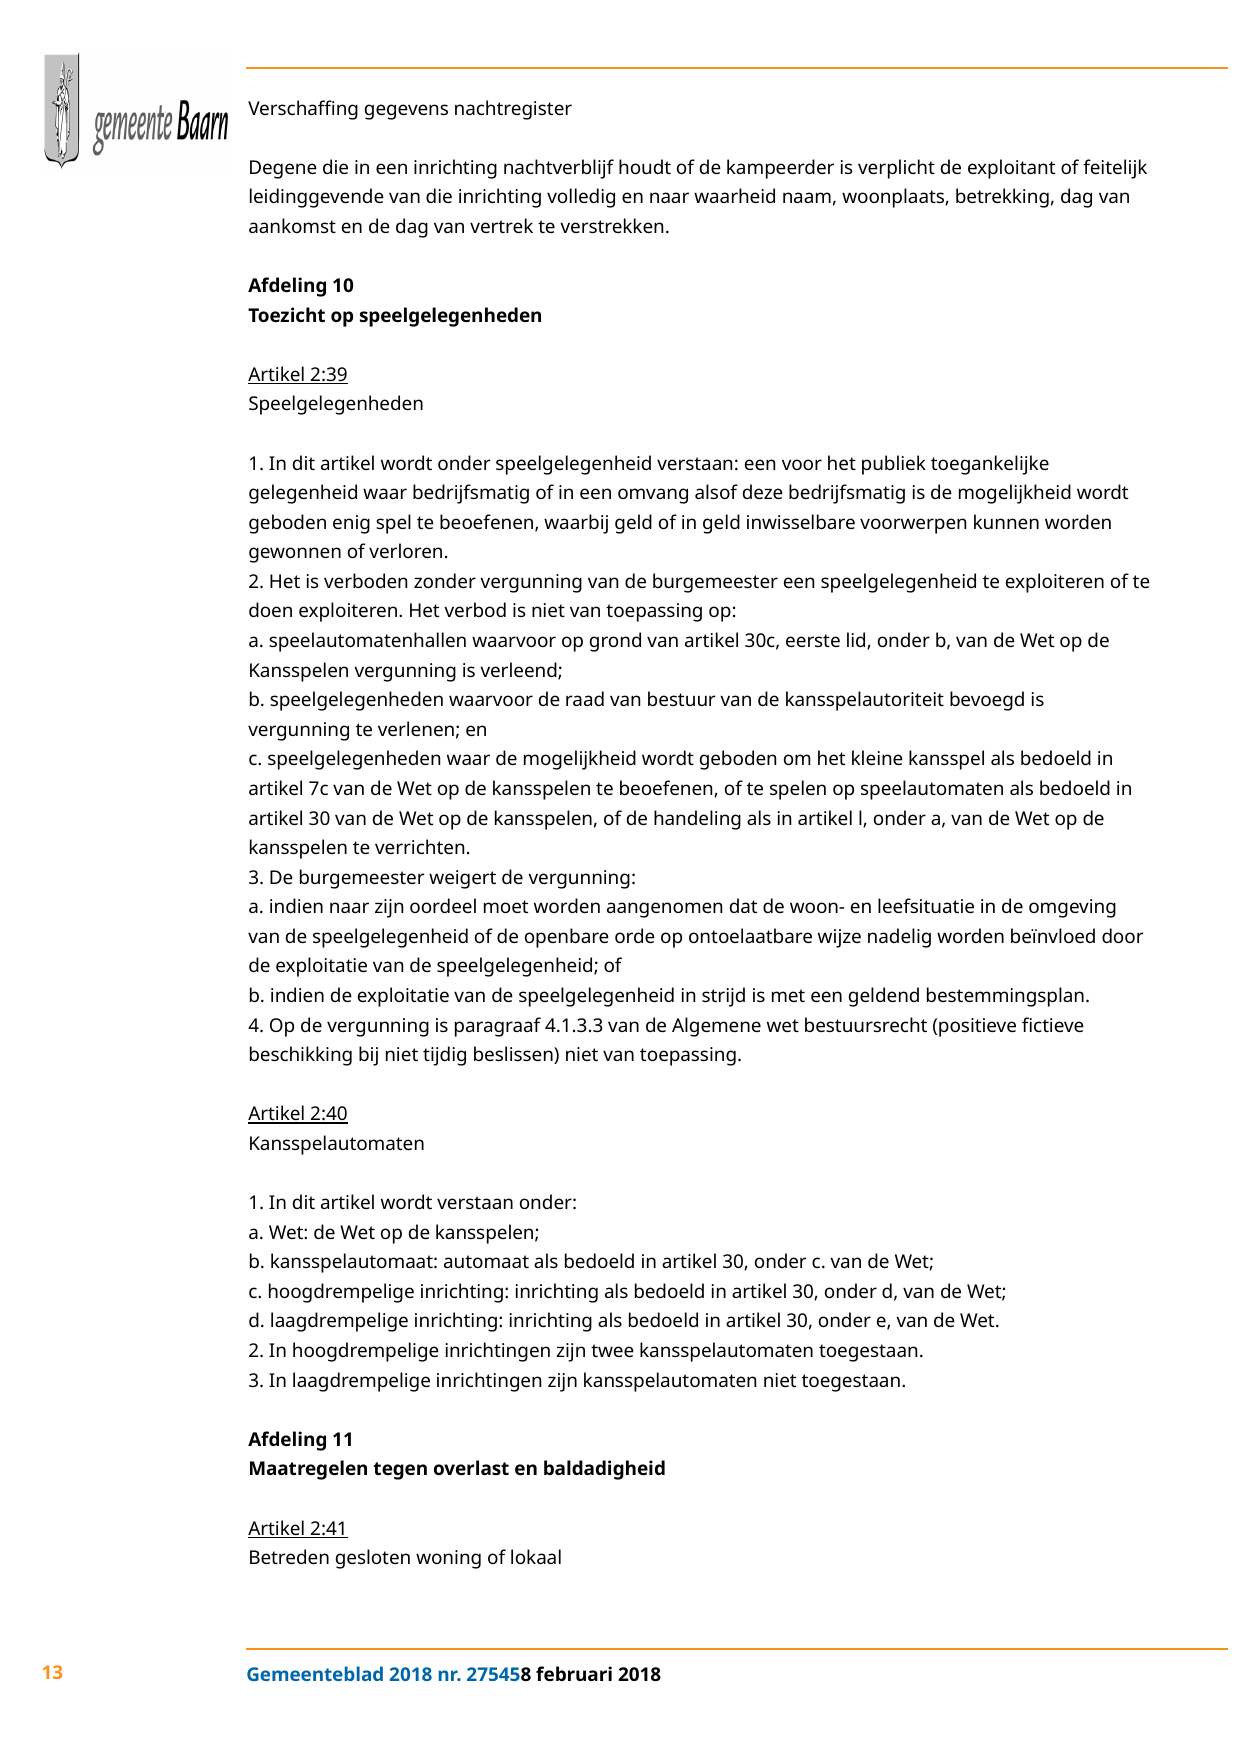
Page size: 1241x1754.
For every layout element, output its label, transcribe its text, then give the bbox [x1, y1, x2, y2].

text Betreden gesloten woning of lokaal [248, 1544, 1152, 1570]
text Artikel 2:40 [248, 1101, 1152, 1126]
text 2. Het is verboden zonder vergunning van de burgemeester een speelgelegenheid te exploiteren of te doen exploiteren. Het verbod is niet van toepassing op: [248, 568, 1152, 623]
text a. Wet: de Wet op de kansspelen; [248, 1219, 1152, 1245]
text 1. In dit artikel wordt onder speelgelegenheid verstaan: een voor het publiek toegankelijke gelegenheid waar bedrijfsmatig of in een omvang alsof deze bedrijfsmatig is de mogelijkheid wordt geboden enig spel te beoefenen, waarbij geld of in geld inwisselbare voorwerpen kunnen worden gewonnen of verloren. [248, 450, 1152, 564]
text b. kansspelautomaat: automaat als bedoeld in artikel 30, onder c. van de Wet; [248, 1248, 1152, 1274]
text Afdeling 11 [248, 1426, 1152, 1452]
text b. indien de exploitatie van de speelgelegenheid in strijd is met een geldend bestemmingsplan. [248, 982, 1152, 1008]
text Artikel 2:39 [248, 361, 1152, 387]
text 4. Op de vergunning is paragraaf 4.1.3.3 van de Algemene wet bestuursrecht (positieve fictieve beschikking bij niet tijdig beslissen) niet van toepassing. [248, 1012, 1152, 1067]
text a. speelautomatenhallen waarvoor op grond van artikel 30c, eerste lid, onder b, van de Wet op de Kansspelen vergunning is verleend; [248, 627, 1152, 683]
picture [41, 47, 231, 172]
text Kansspelautomaten [248, 1130, 1152, 1156]
text Afdeling 10 [248, 272, 1152, 298]
text a. indien naar zijn oordeel moet worden aangenomen dat de woon- en leefsituatie in de omgeving van de speelgelegenheid of de openbare orde op ontoelaatbare wijze nadelig worden beïnvloed door de exploitatie van de speelgelegenheid; of [248, 893, 1152, 978]
text Maatregelen tegen overlast en baldadigheid [248, 1456, 1152, 1481]
text Verschaffing gegevens nachtregister [248, 95, 1152, 121]
text 2. In hoogdrempelige inrichtingen zijn twee kansspelautomaten toegestaan. [248, 1337, 1152, 1363]
text Artikel 2:41 [248, 1515, 1152, 1541]
text d. laagdrempelige inrichting: inrichting als bedoeld in artikel 30, onder e, van de Wet. [248, 1308, 1152, 1333]
text c. speelgelegenheden waar de mogelijkheid wordt geboden om het kleine kansspel als bedoeld in artikel 7c van de Wet op de kansspelen te beoefenen, of te spelen op speelautomaten als bedoeld in artikel 30 van de Wet op de kansspelen, of de handeling als in artikel l, onder a, van de Wet op de kansspelen te verrichten. [248, 746, 1152, 860]
text b. speelgelegenheden waarvoor de raad van bestuur van de kansspelautoriteit bevoegd is vergunning te verlenen; en [248, 686, 1152, 742]
text 3. In laagdrempelige inrichtingen zijn kansspelautomaten niet toegestaan. [248, 1367, 1152, 1393]
text 1. In dit artikel wordt verstaan onder: [248, 1189, 1152, 1215]
text Toezicht op speelgelegenheden [248, 302, 1152, 328]
text 3. De burgemeester weigert de vergunning: [248, 864, 1152, 890]
text Degene die in een inrichting nachtverblijf houdt of de kampeerder is verplicht de exploitant of feitelijk leidinggevende van die inrichting volledig en naar waarheid naam, woonplaats, betrekking, dag van aankomst en de dag van vertrek te verstrekken. [248, 154, 1152, 239]
text Speelgelegenheden [248, 391, 1152, 416]
text c. hoogdrempelige inrichting: inrichting als bedoeld in artikel 30, onder d, van de Wet; [248, 1278, 1152, 1304]
